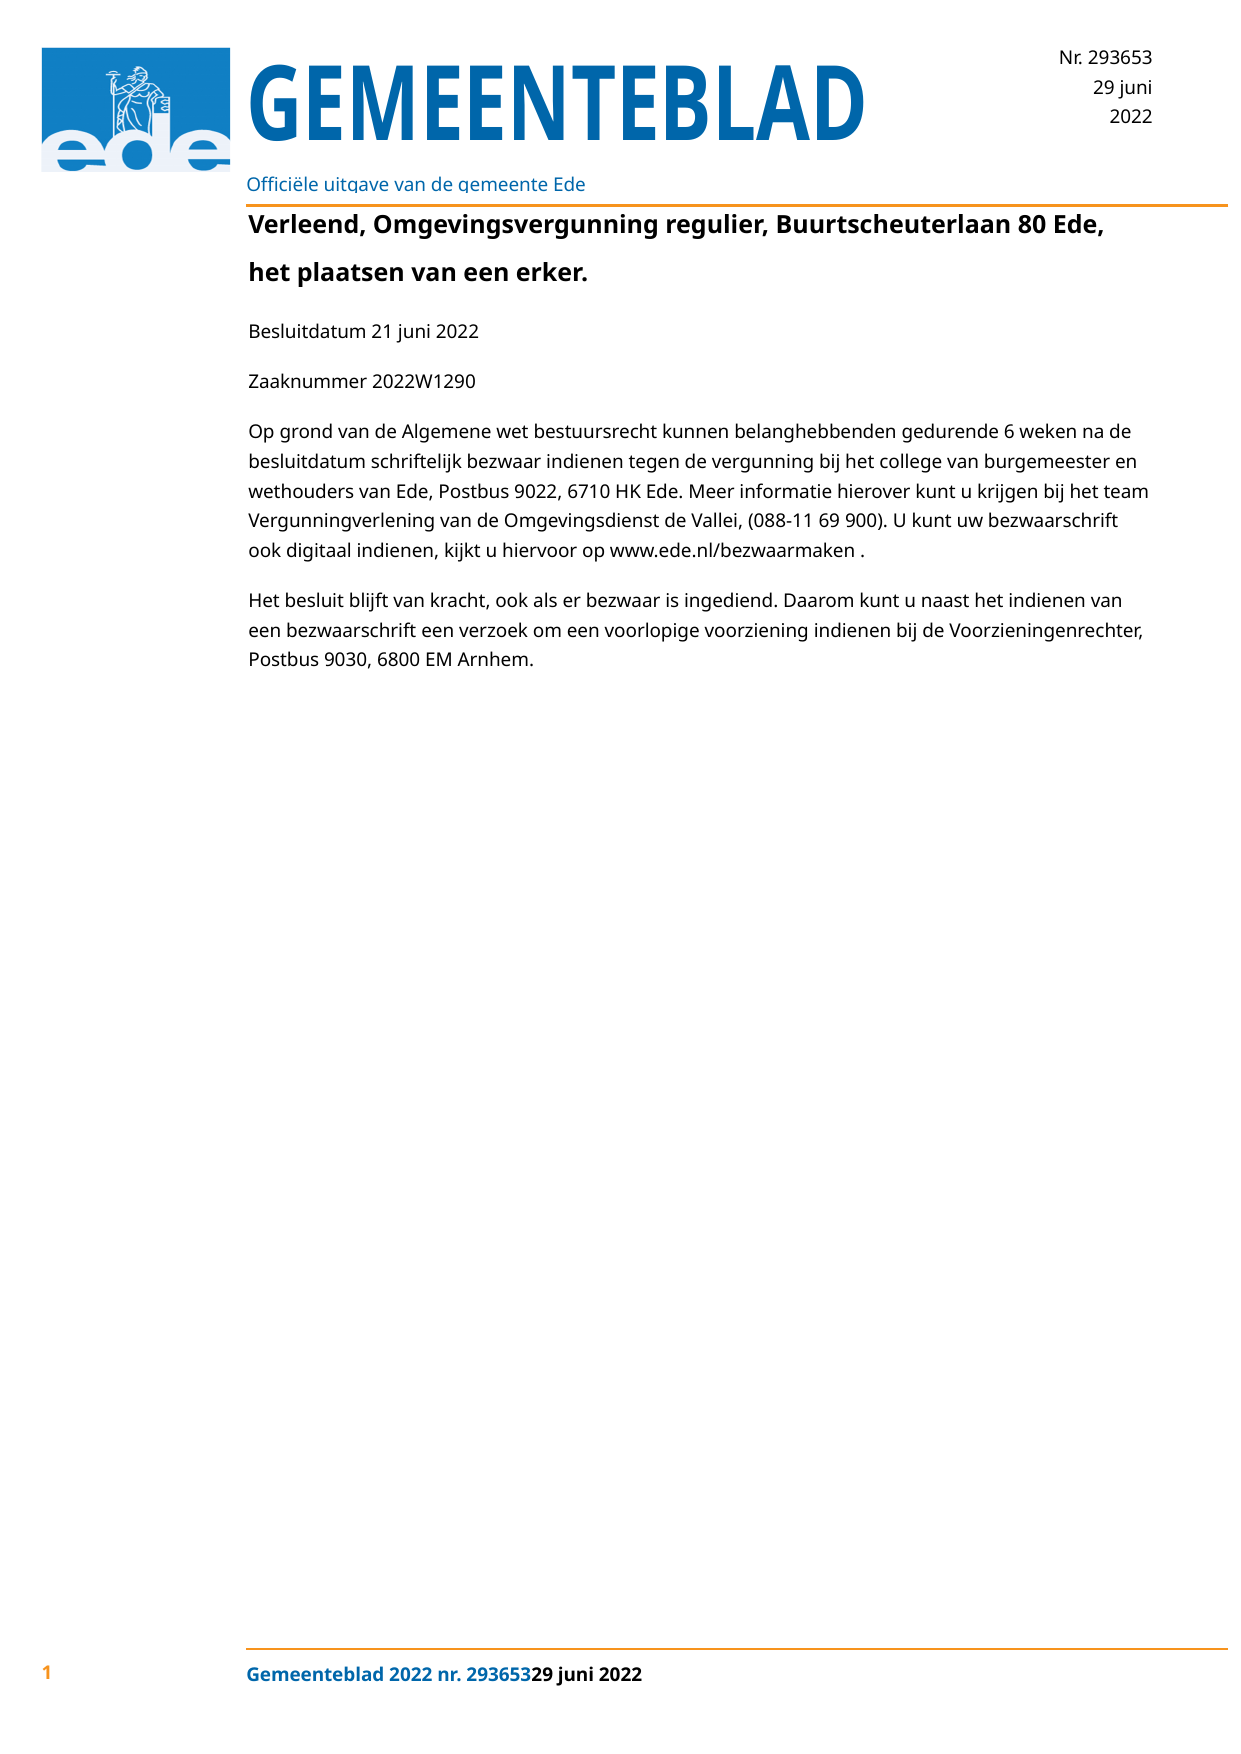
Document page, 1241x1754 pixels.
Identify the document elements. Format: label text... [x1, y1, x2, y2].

text Verleend, Omgevingsvergunning regulier, Buurtscheuterlaan 80 Ede, het plaatsen van een erker. [248, 207, 1152, 288]
picture [41, 47, 231, 172]
text Op grond van de Algemene wet bestuursrecht kunnen belanghebbenden gedurende 6 weken na de besluitdatum schriftelijk bezwaar indienen tegen de vergunning bij het college van burgemeester en wethouders van Ede, Postbus 9022, 6710 HK Ede. Meer informatie hierover kunt u krijgen bij het team Vergunningverlening van de Omgevingsdienst de Vallei, (088-11 69 900). U kunt uw bezwaarschrift ook digitaal indienen, kijkt u hiervoor op www.ede.nl/bezwaarmaken . [248, 419, 1152, 563]
text Besluitdatum 21 juni 2022 [248, 318, 1152, 344]
text Zaaknummer 2022W1290 [248, 368, 1152, 394]
text Het besluit blijft van kracht, ook als er bezwaar is ingediend. Daarom kunt u naast het indienen van een bezwaarschrift een verzoek om een voorlopige voorziening indienen bij de Voorzieningenrechter, Postbus 9030, 6800 EM Arnhem. [248, 587, 1152, 672]
